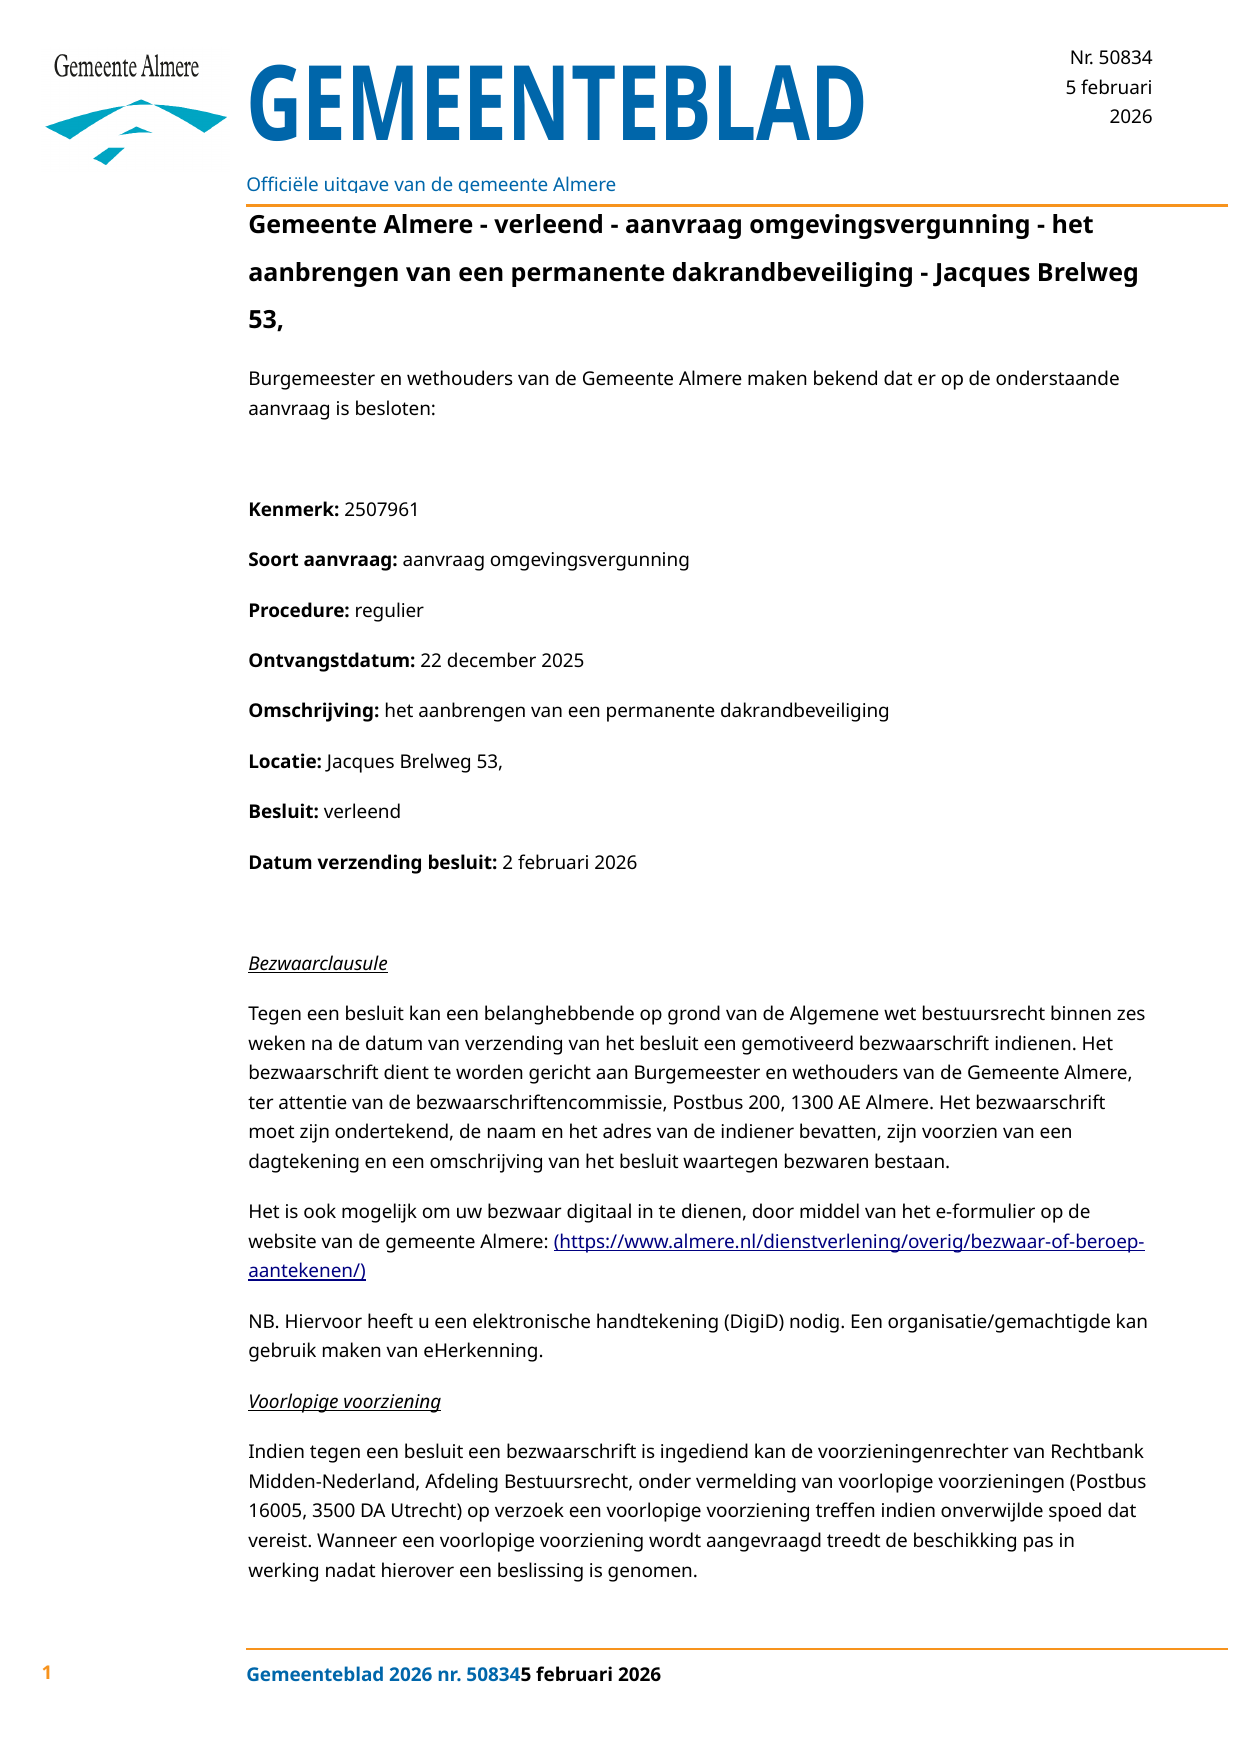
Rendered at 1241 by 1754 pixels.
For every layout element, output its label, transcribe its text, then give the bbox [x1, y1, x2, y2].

text Gemeente Almere - verleend - aanvraag omgevingsvergunning - het aanbrengen van een permanente dakrandbeveiliging - Jacques Brelweg 53, [248, 207, 1152, 336]
picture [41, 47, 231, 172]
text Soort aanvraag: aanvraag omgevingsvergunning [248, 546, 1152, 572]
text Omschrijving: het aanbrengen van een permanente dakrandbeveiliging [248, 698, 1152, 723]
text Bezwaarclausule [248, 950, 1152, 975]
text Datum verzending besluit: 2 februari 2026 [248, 849, 1152, 874]
text Tegen een besluit kan een belanghebbende op grond van de Algemene wet bestuursrecht binnen zes weken na de datum van verzending van het besluit een gemotiveerd bezwaarschrift indienen. Het bezwaarschrift dient te worden gericht aan Burgemeester en wethouders van de Gemeente Almere, ter attentie van de bezwaarschriftencommissie, Postbus 200, 1300 AE Almere. Het bezwaarschrift moet zijn ondertekend, de naam en het adres van de indiener bevatten, zijn voorzien van een dagtekening en een omschrijving van het besluit waartegen bezwaren bestaan. [248, 1000, 1152, 1174]
text Locatie: Jacques Brelweg 53, [248, 748, 1152, 774]
text NB. Hiervoor heeft u een elektronische handtekening (DigiD) nodig. Een organisatie/gemachtigde kan gebruik maken van eHerkenning. [248, 1308, 1152, 1363]
text Het is ook mogelijk om uw bezwaar digitaal in te dienen, door middel van het e-formulier op de website van de gemeente Almere: (https://www.almere.nl/dienstverlening/overig/bezwaar-of-beroep-aantekenen/) [248, 1198, 1152, 1283]
text Ontvangstdatum: 22 december 2025 [248, 647, 1152, 673]
text Kenmerk: 2507961 [248, 496, 1152, 522]
text Voorlopige voorziening [248, 1388, 1152, 1414]
text Indien tegen een besluit een bezwaarschrift is ingediend kan de voorzieningenrechter van Rechtbank Midden-Nederland, Afdeling Bestuursrecht, onder vermelding van voorlopige voorzieningen (Postbus 16005, 3500 DA Utrecht) op verzoek een voorlopige voorziening treffen indien onverwijlde spoed dat vereist. Wanneer een voorlopige voorziening wordt aangevraagd treedt de beschikking pas in werking nadat hierover een beslissing is genomen. [248, 1438, 1152, 1582]
text Besluit: verleend [248, 798, 1152, 824]
text Burgemeester en wethouders van de Gemeente Almere maken bekend dat er op de onderstaande aanvraag is besloten: [248, 366, 1152, 421]
text Procedure: regulier [248, 597, 1152, 622]
